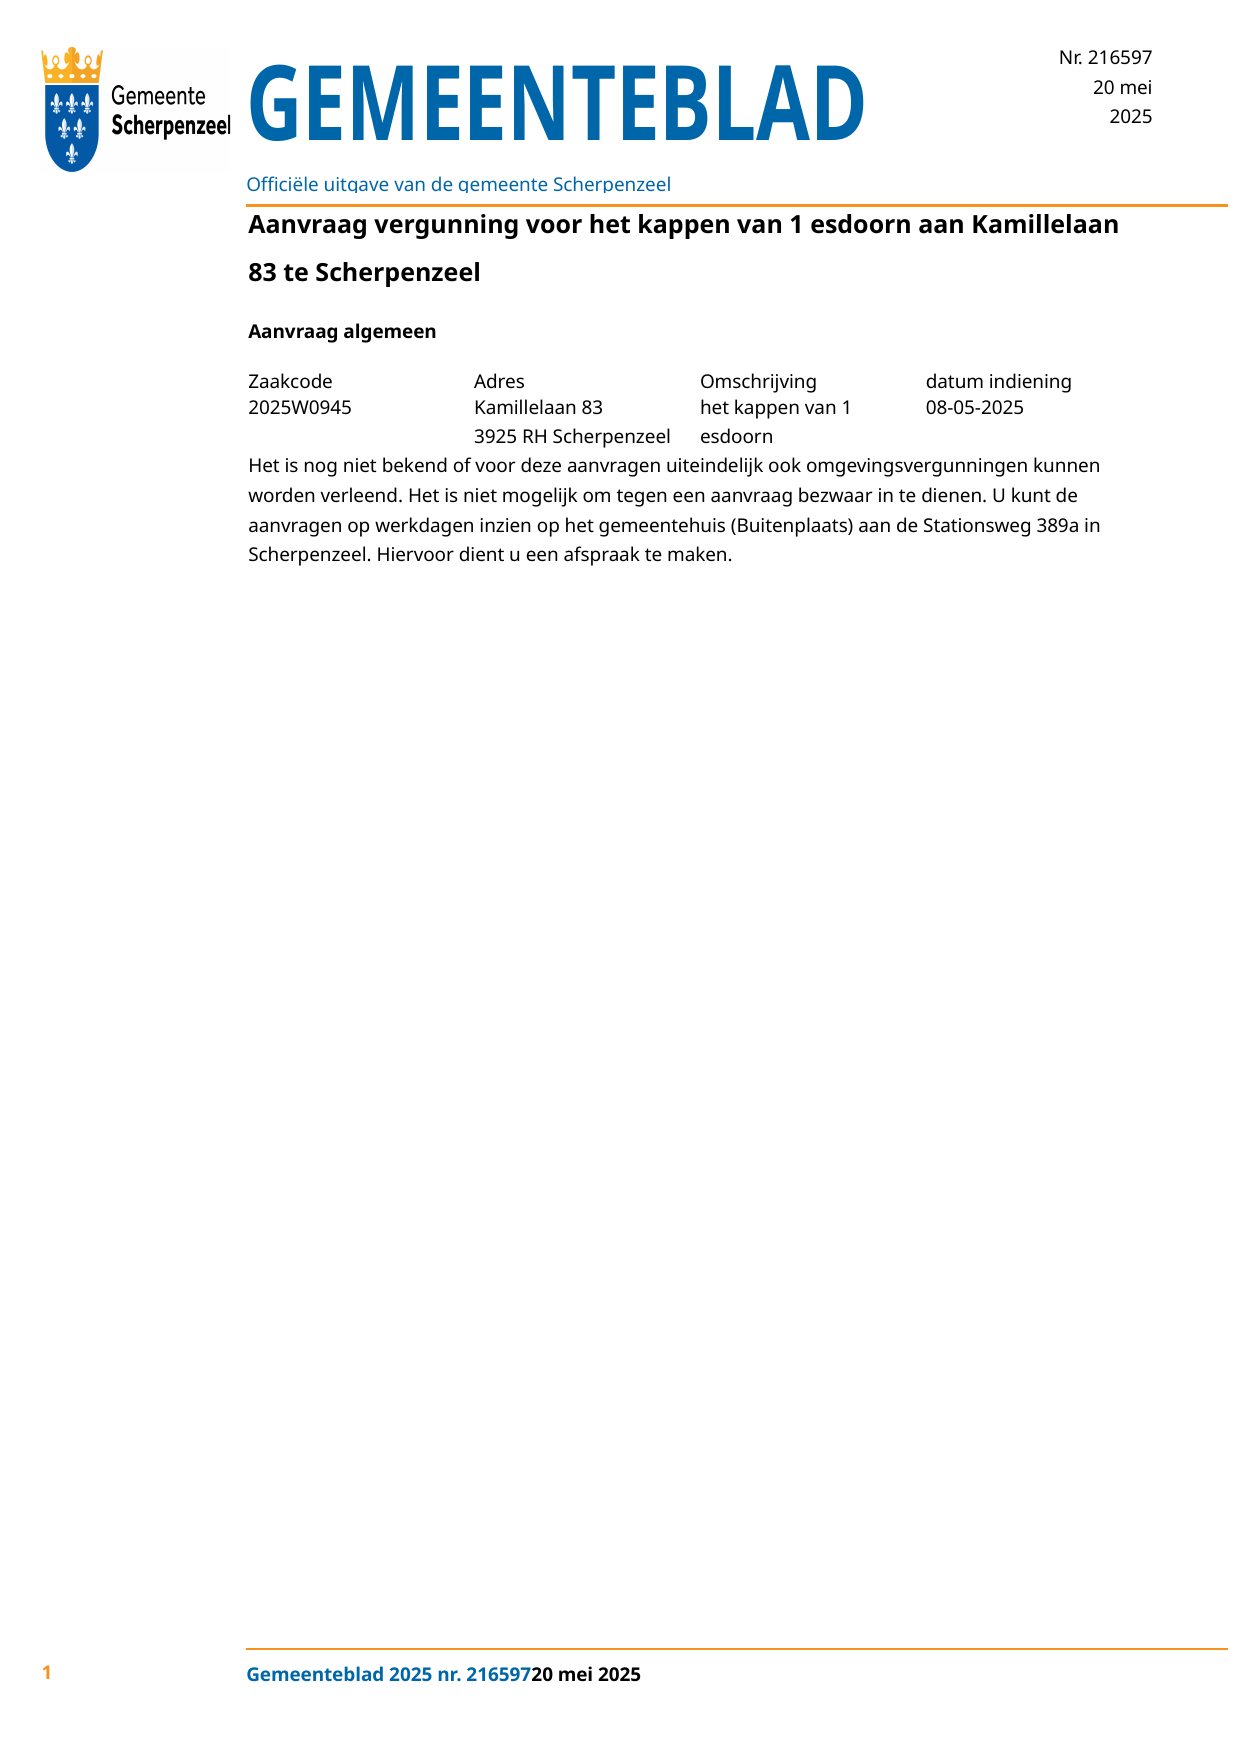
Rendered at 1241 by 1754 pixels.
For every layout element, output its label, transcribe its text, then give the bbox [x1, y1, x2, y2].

table_header Adres [474, 369, 700, 394]
table_cell 08-05-2025 [926, 394, 1152, 449]
table_cell Kamillelaan 83 3925 RH Scherpenzeel [474, 394, 700, 449]
table_cell 2025W0945 [248, 394, 474, 449]
text Het is nog niet bekend of voor deze aanvragen uiteindelijk ook omgevingsvergunningen kunnen worden verleend. Het is niet mogelijk om tegen een aanvraag bezwaar in te dienen. U kunt de aanvragen op werkdagen inzien op het gemeentehuis (Buitenplaats) aan de Stationsweg 389a in Scherpenzeel. Hiervoor dient u een afspraak te maken. [248, 453, 1152, 567]
table_cell het kappen van 1 esdoorn [700, 394, 926, 449]
text Aanvraag vergunning voor het kappen van 1 esdoorn aan Kamillelaan 83 te Scherpenzeel [248, 207, 1152, 288]
table_header Zaakcode [248, 369, 474, 394]
picture [41, 47, 231, 172]
table_header datum indiening [926, 369, 1152, 394]
table_header Omschrijving [700, 369, 926, 394]
text Aanvraag algemeen [248, 318, 1152, 344]
